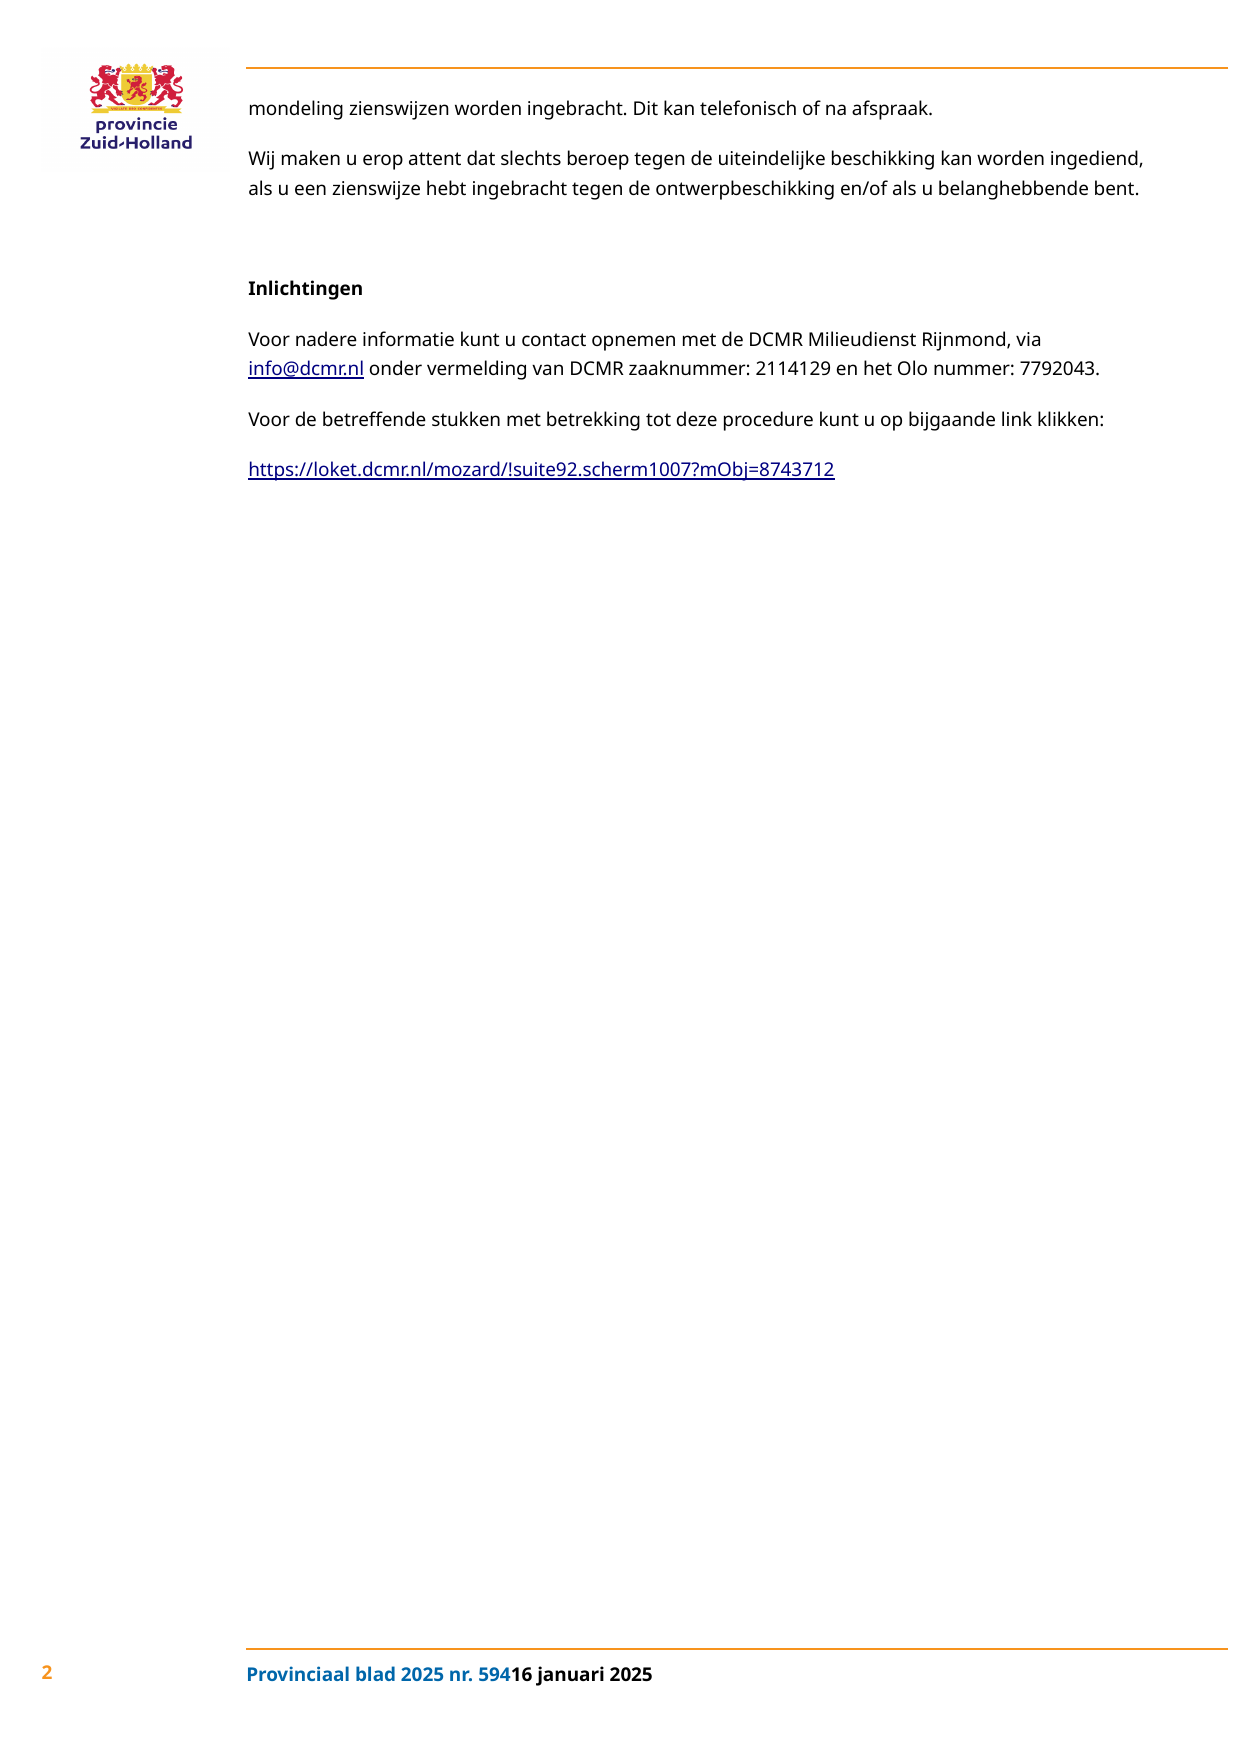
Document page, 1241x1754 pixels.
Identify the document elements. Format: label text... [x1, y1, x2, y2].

text Voor de betreffende stukken met betrekking tot deze procedure kunt u op bijgaande link klikken: [248, 406, 1152, 432]
text Voor nadere informatie kunt u contact opnemen met de DCMR Milieudienst Rijnmond, via info@dcmr.nl onder vermelding van DCMR zaaknummer: 2114129 en het Olo nummer: 7792043. [248, 326, 1152, 381]
text Inlichtingen [248, 276, 1152, 301]
text mondeling zienswijzen worden ingebracht. Dit kan telefonisch of na afspraak. [248, 95, 1152, 121]
text https://loket.dcmr.nl/mozard/!suite92.scherm1007?mObj=8743712 [248, 456, 1152, 482]
text Wij maken u erop attent dat slechts beroep tegen de uiteindelijke beschikking kan worden ingediend, als u een zienswijze hebt ingebracht tegen de ontwerpbeschikking en/of als u belanghebbende bent. [248, 145, 1152, 201]
picture [41, 47, 231, 172]
